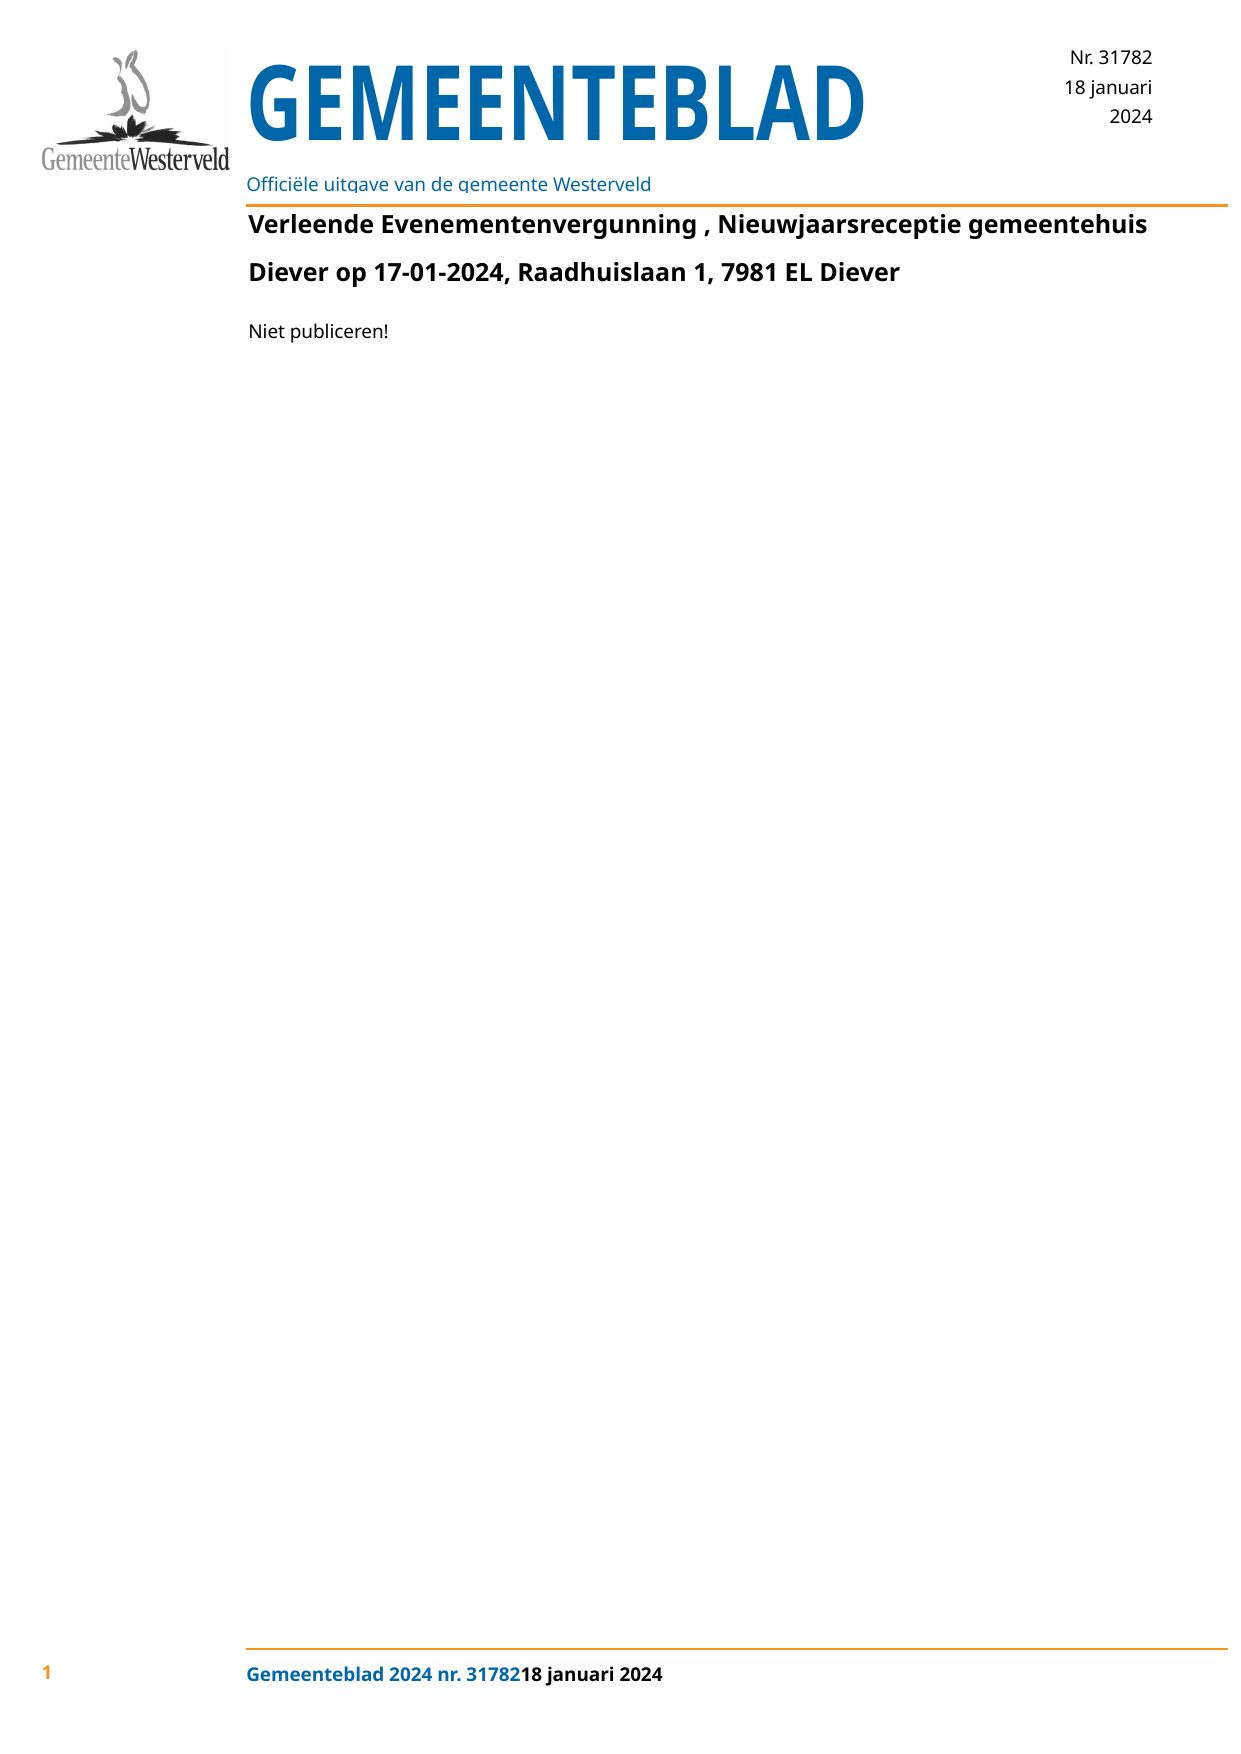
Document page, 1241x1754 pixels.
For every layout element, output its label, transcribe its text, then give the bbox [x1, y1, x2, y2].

picture [41, 47, 231, 172]
text Niet publiceren! [248, 318, 1152, 344]
text Verleende Evenementenvergunning , Nieuwjaarsreceptie gemeentehuis Diever op 17-01-2024, Raadhuislaan 1, 7981 EL Diever [248, 207, 1152, 288]
